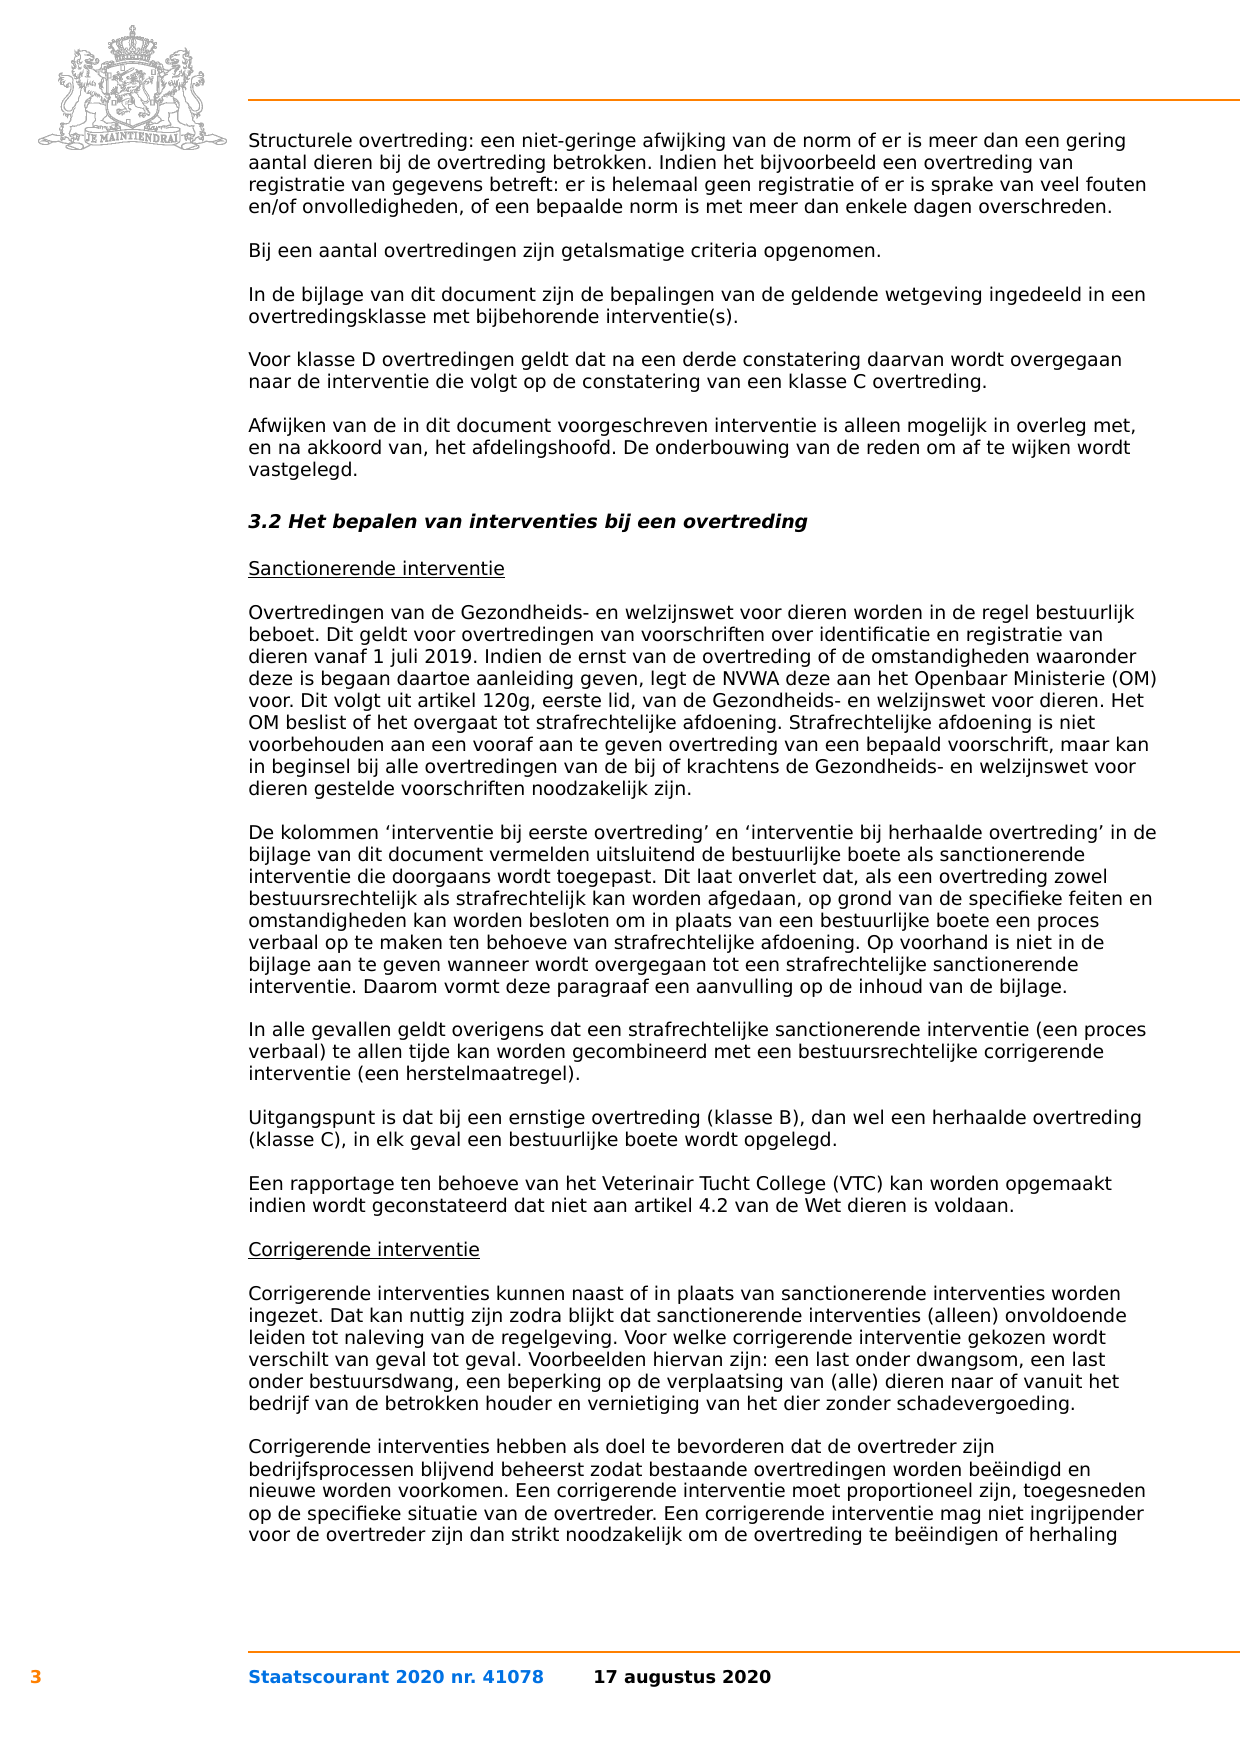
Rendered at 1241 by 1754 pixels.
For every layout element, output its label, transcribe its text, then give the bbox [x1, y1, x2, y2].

text Voor klasse D overtredingen geldt dat na een derde constatering daarvan wordt overgegaan naar de interventie die volgt op de constatering van een klasse C overtreding. [248, 349, 1163, 393]
subtitle Sanctionerende interventie [248, 558, 1163, 580]
text Structurele overtreding: een niet-geringe afwijking van de norm of er is meer dan een gering aantal dieren bij de overtreding betrokken. Indien het bijvoorbeeld een overtreding van registratie van gegevens betreft: er is helemaal geen registratie of er is sprake van veel fouten en/of onvolledigheden, of een bepaalde norm is met meer dan enkele dagen overschreden. [248, 130, 1163, 218]
text Een rapportage ten behoeve van het Veterinair Tucht College (VTC) kan worden opgemaakt indien wordt geconstateerd dat niet aan artikel 4.2 van de Wet dieren is voldaan. [248, 1173, 1163, 1217]
text Corrigerende interventies kunnen naast of in plaats van sanctionerende interventies worden ingezet. Dat kan nuttig zijn zodra blijkt dat sanctionerende interventies (alleen) onvoldoende leiden tot naleving van de regelgeving. Voor welke corrigerende interventie gekozen wordt verschilt van geval tot geval. Voorbeelden hiervan zijn: een last onder dwangsom, een last onder bestuursdwang, een beperking op de verplaatsing van (alle) dieren naar of vanuit het bedrijf van de betrokken houder en vernietiging van het dier zonder schadevergoeding. [248, 1283, 1163, 1414]
text Corrigerende interventies hebben als doel te bevorderen dat de overtreder zijn bedrijfsprocessen blijvend beheerst zodat bestaande overtredingen worden beëindigd en nieuwe worden voorkomen. Een corrigerende interventie moet proportioneel zijn, toegesneden op de specifieke situatie van de overtreder. Een corrigerende interventie mag niet ingrijpender voor de overtreder zijn dan strikt noodzakelijk om de overtreding te beëindigen of herhaling [248, 1436, 1163, 1546]
subtitle Corrigerende interventie [248, 1239, 1163, 1261]
subtitle 3.2 Het bepalen van interventies bij een overtreding [248, 511, 1163, 533]
text De kolommen ‘interventie bij eerste overtreding’ en ‘interventie bij herhaalde overtreding’ in de bijlage van dit document vermelden uitsluitend de bestuurlijke boete als sanctionerende interventie die doorgaans wordt toegepast. Dit laat onverlet dat, als een overtreding zowel bestuursrechtelijk als strafrechtelijk kan worden afgedaan, op grond van de specifieke feiten en omstandigheden kan worden besloten om in plaats van een bestuurlijke boete een proces verbaal op te maken ten behoeve van strafrechtelijke afdoening. Op voorhand is niet in de bijlage aan te geven wanneer wordt overgegaan tot een strafrechtelijke sanctionerende interventie. Daarom vormt deze paragraaf een aanvulling op de inhoud van de bijlage. [248, 822, 1163, 997]
text Overtredingen van de Gezondheids- en welzijnswet voor dieren worden in de regel bestuurlijk beboet. Dit geldt voor overtredingen van voorschriften over identificatie en registratie van dieren vanaf 1 juli 2019. Indien de ernst van de overtreding of de omstandigheden waaronder deze is begaan daartoe aanleiding geven, legt de NVWA deze aan het Openbaar Ministerie (OM) voor. Dit volgt uit artikel 120g, eerste lid, van de Gezondheids- en welzijnswet voor dieren. Het OM beslist of het overgaat tot strafrechtelijke afdoening. Strafrechtelijke afdoening is niet voorbehouden aan een vooraf aan te geven overtreding van een bepaald voorschrift, maar kan in beginsel bij alle overtredingen van de bij of krachtens de Gezondheids- en welzijnswet voor dieren gestelde voorschriften noodzakelijk zijn. [248, 602, 1163, 800]
text Uitgangspunt is dat bij een ernstige overtreding (klasse B), dan wel een herhaalde overtreding (klasse C), in elk geval een bestuurlijke boete wordt opgelegd. [248, 1107, 1163, 1151]
text In de bijlage van dit document zijn de bepalingen van de geldende wetgeving ingedeeld in een overtredingsklasse met bijbehorende interventie(s). [248, 283, 1163, 327]
text Afwijken van de in dit document voorgeschreven interventie is alleen mogelijk in overleg met, en na akkoord van, het afdelingshoofd. De onderbouwing van de reden om af te wijken wordt vastgelegd. [248, 415, 1163, 481]
text In alle gevallen geldt overigens dat een strafrechtelijke sanctionerende interventie (een proces verbaal) te allen tijde kan worden gecombineerd met een bestuursrechtelijke corrigerende interventie (een herstelmaatregel). [248, 1019, 1163, 1085]
text Bij een aantal overtredingen zijn getalsmatige criteria opgenomen. [248, 240, 1163, 262]
picture [38, 25, 227, 150]
